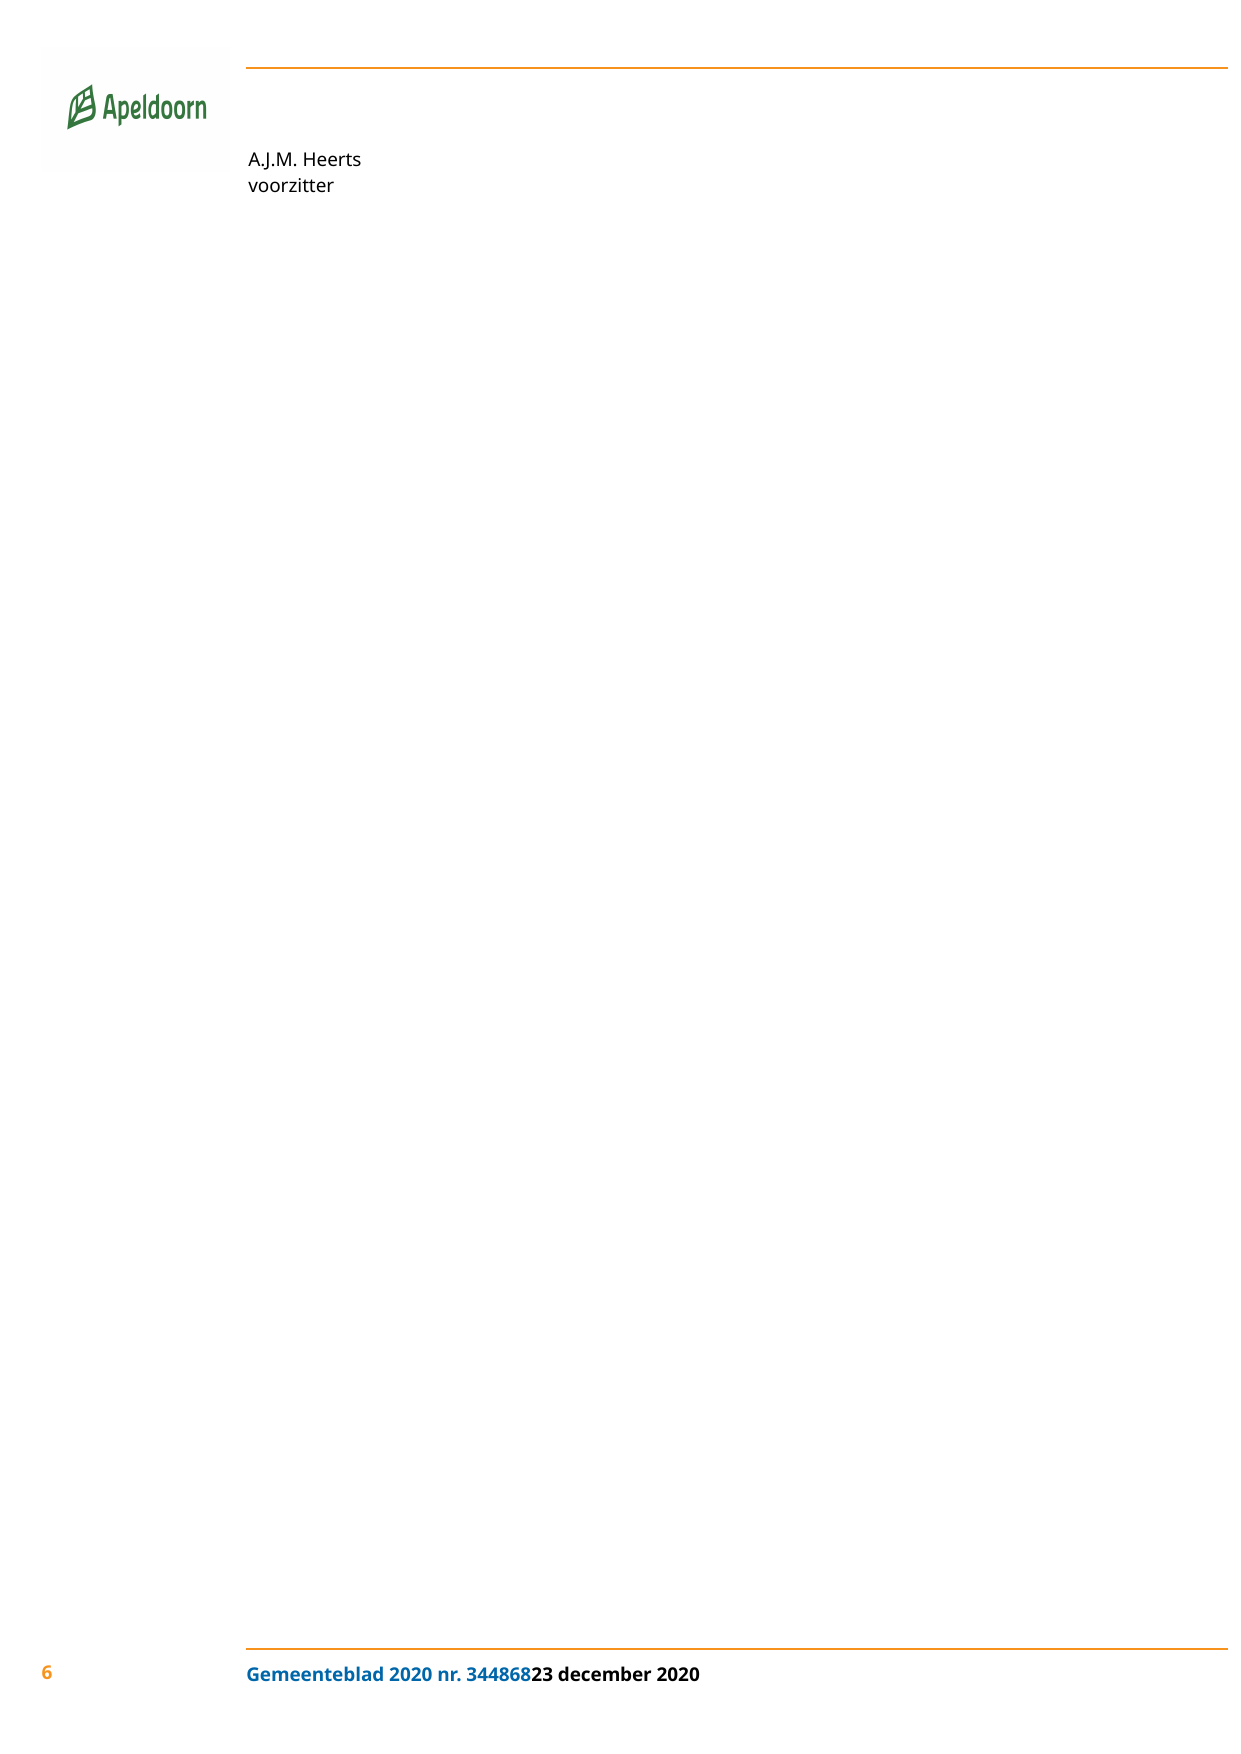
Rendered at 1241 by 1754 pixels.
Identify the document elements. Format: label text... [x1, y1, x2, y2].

picture [41, 47, 231, 172]
text A.J.M. Heerts [248, 146, 1152, 172]
text voorzitter [248, 172, 1152, 198]
